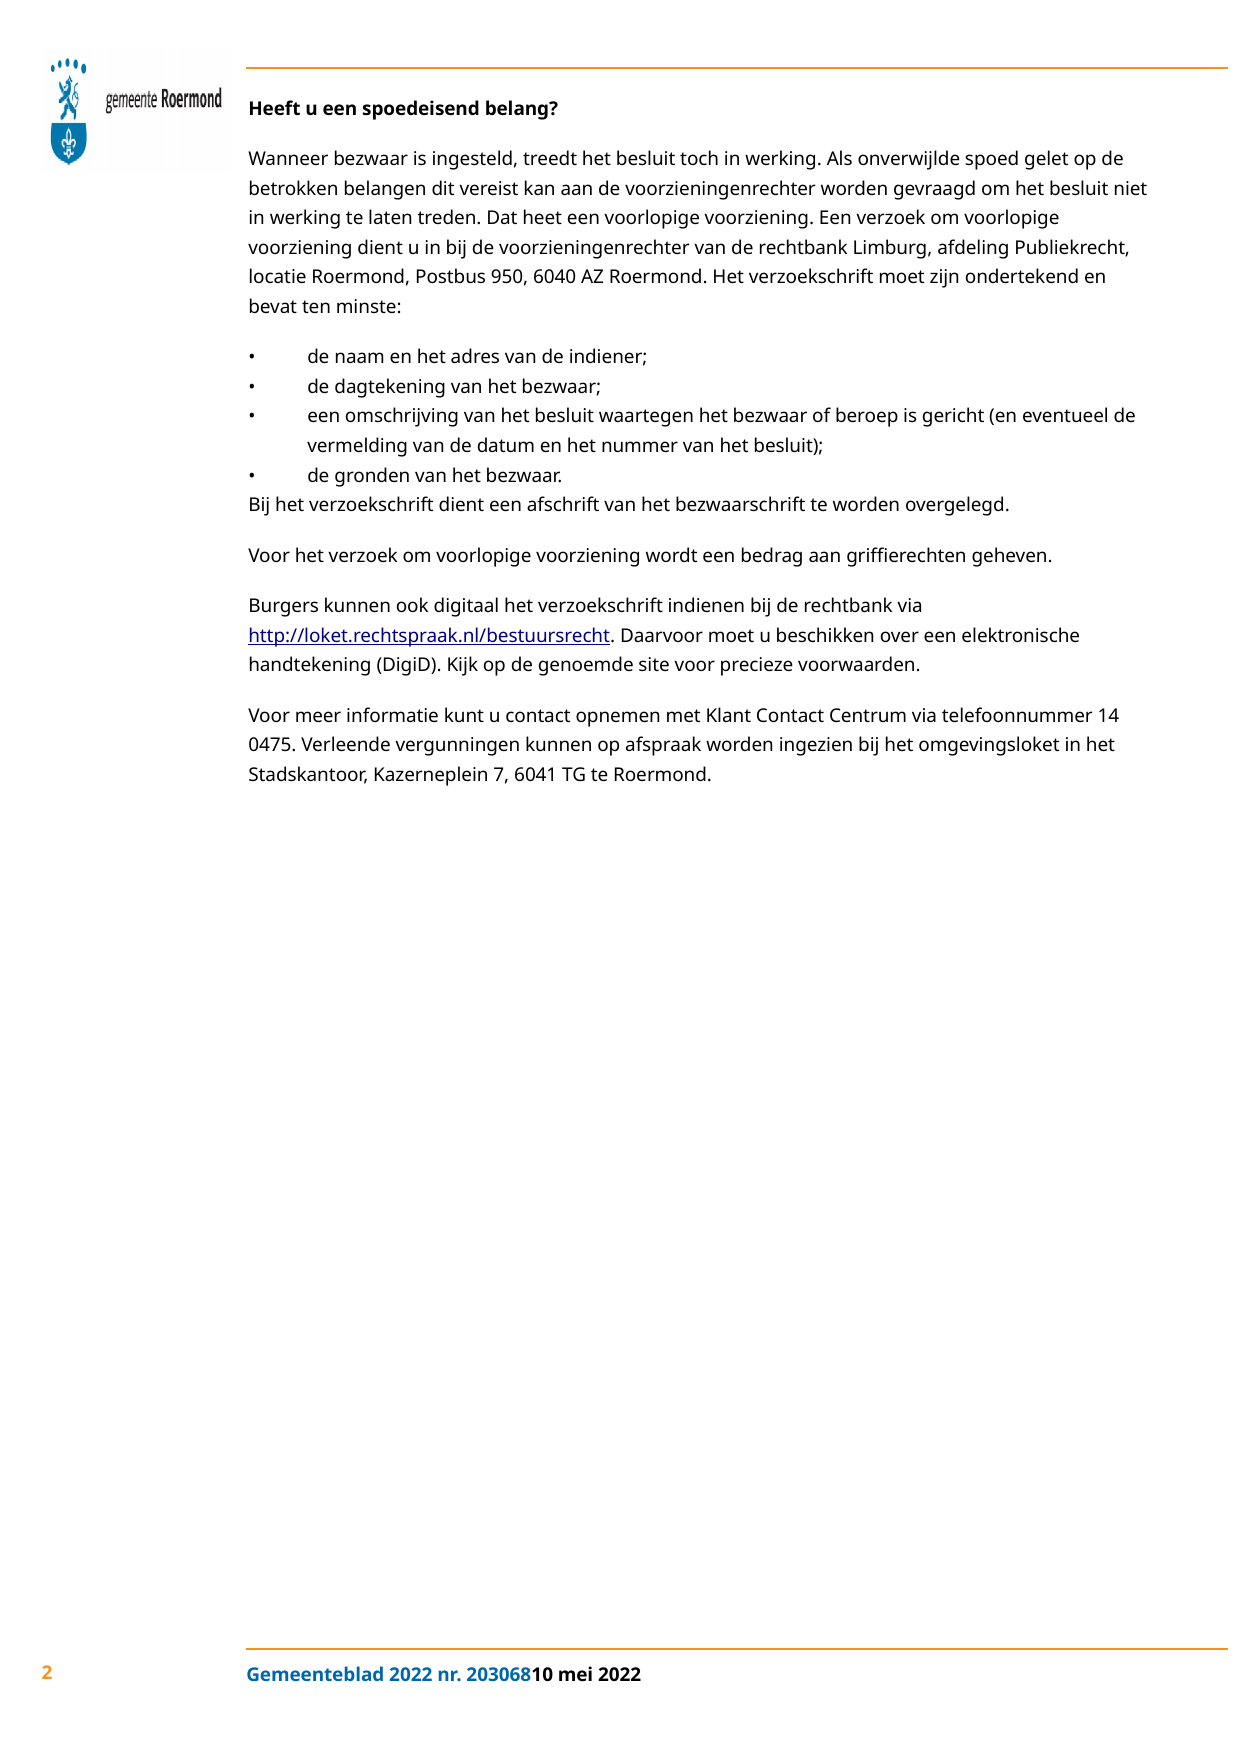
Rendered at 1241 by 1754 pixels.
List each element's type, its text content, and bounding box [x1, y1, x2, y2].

picture [41, 47, 231, 172]
text Voor meer informatie kunt u contact opnemen met Klant Contact Centrum via telefoonnummer 14 0475. Verleende vergunningen kunnen op afspraak worden ingezien bij het omgevingsloket in het Stadskantoor, Kazerneplein 7, 6041 TG te Roermond. [248, 702, 1152, 787]
text Wanneer bezwaar is ingesteld, treedt het besluit toch in werking. Als onverwijlde spoed gelet op de betrokken belangen dit vereist kan aan de voorzieningenrechter worden gevraagd om het besluit niet in werking te laten treden. Dat heet een voorlopige voorziening. Een verzoek om voorlopige voorziening dient u in bij de voorzieningenrechter van de rechtbank Limburg, afdeling Publiekrecht, locatie Roermond, Postbus 950, 6040 AZ Roermond. Het verzoekschrift moet zijn ondertekend en bevat ten minste: [248, 145, 1152, 319]
text Heeft u een spoedeisend belang? [248, 95, 1152, 121]
list de dagtekening van het bezwaar; [248, 373, 1152, 399]
list de gronden van het bezwaar. [248, 462, 1152, 488]
text Bij het verzoekschrift dient een afschrift van het bezwaarschrift te worden overgelegd. [248, 491, 1152, 517]
list de naam en het adres van de indiener; [248, 343, 1152, 369]
text Burgers kunnen ook digitaal het verzoekschrift indienen bij de rechtbank via http://loket.rechtspraak.nl/bestuursrecht. Daarvoor moet u beschikken over een elektronische handtekening (DigiD). Kijk op de genoemde site voor precieze voorwaarden. [248, 592, 1152, 677]
text Voor het verzoek om voorlopige voorziening wordt een bedrag aan griffierechten geheven. [248, 542, 1152, 568]
list een omschrijving van het besluit waartegen het bezwaar of beroep is gericht (en eventueel de vermelding van de datum en het nummer van het besluit); [248, 403, 1152, 458]
